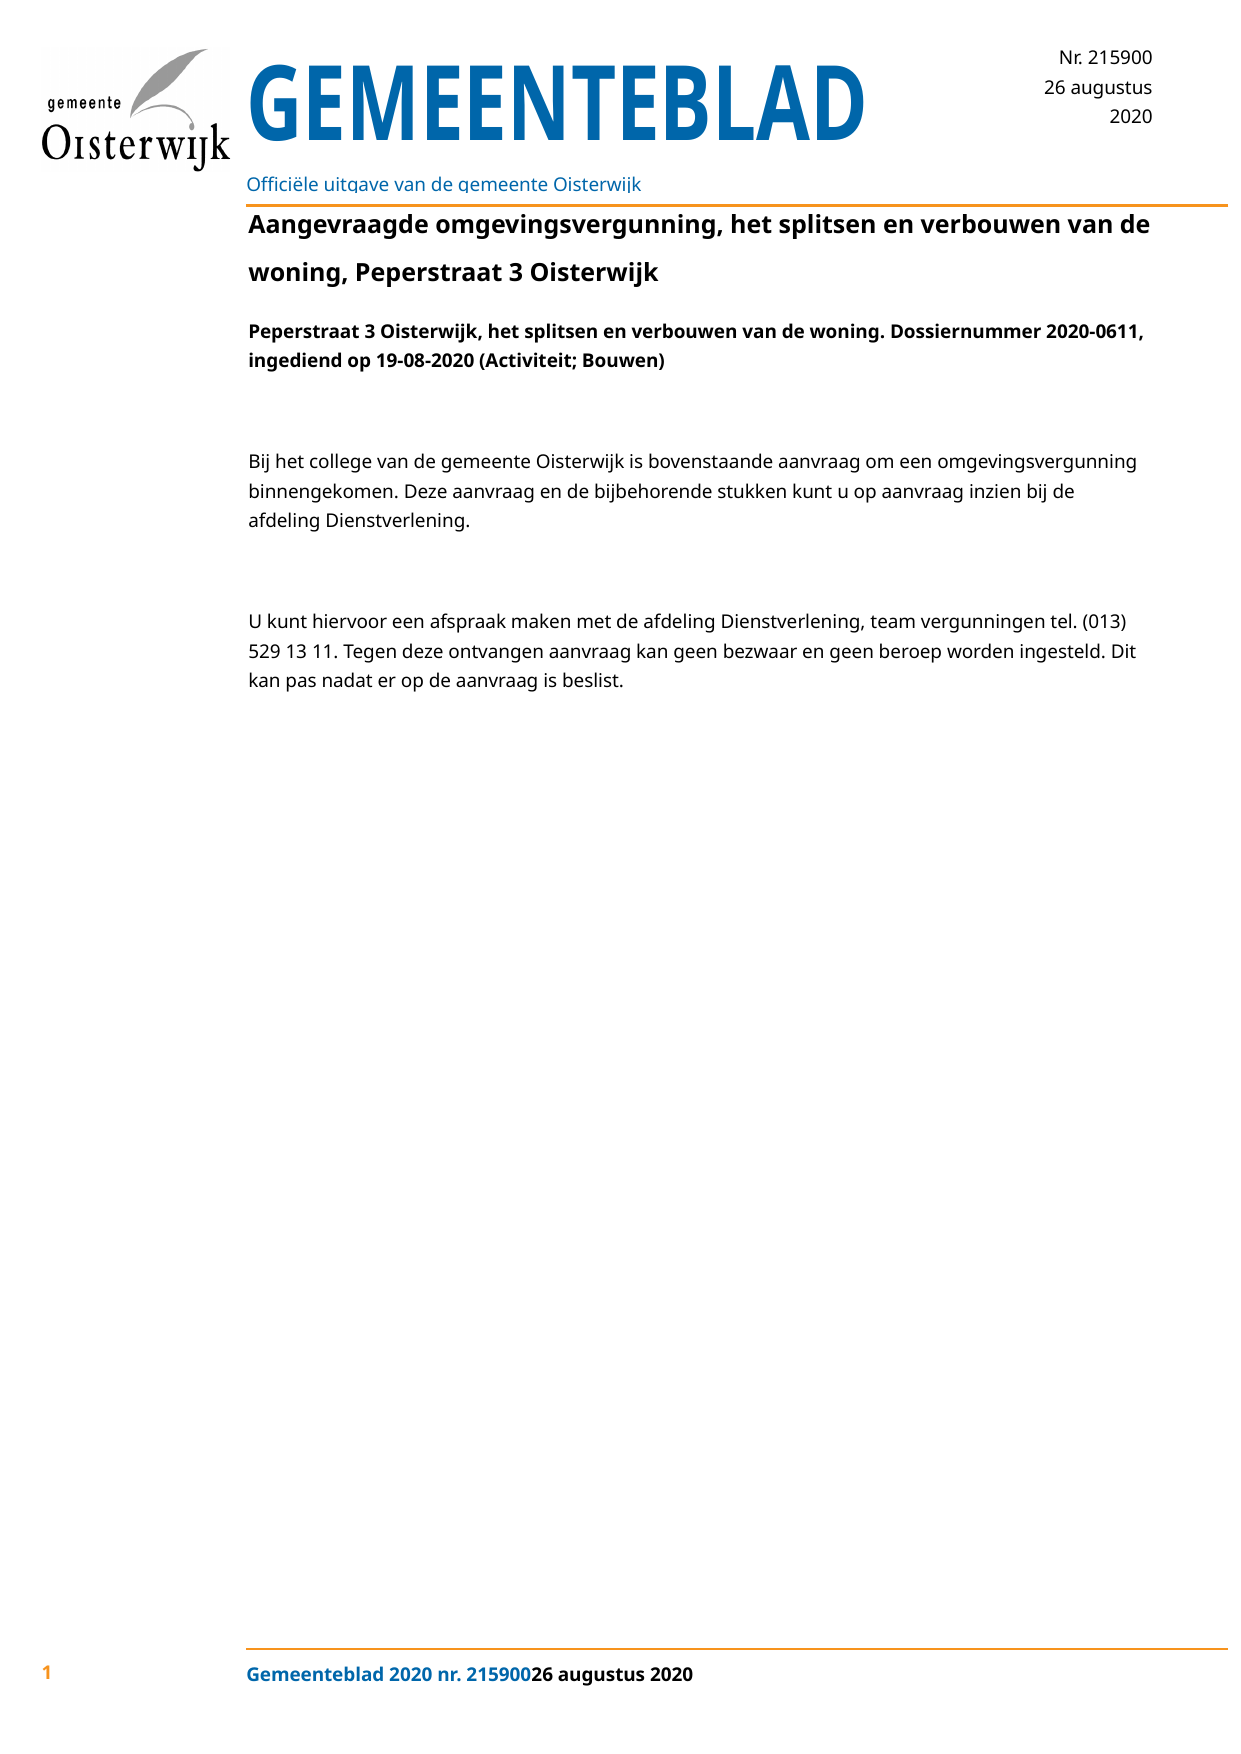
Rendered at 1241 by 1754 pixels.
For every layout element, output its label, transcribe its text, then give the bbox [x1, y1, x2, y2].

text Peperstraat 3 Oisterwijk, het splitsen en verbouwen van de woning. Dossiernummer 2020-0611, ingediend op 19-08-2020 (Activiteit; Bouwen) [248, 318, 1152, 373]
text Bij het college van de gemeente Oisterwijk is bovenstaande aanvraag om een omgevingsvergunning binnengekomen. Deze aanvraag en de bijbehorende stukken kunt u op aanvraag inzien bij de afdeling Dienstverlening. [248, 448, 1152, 533]
text U kunt hiervoor een afspraak maken met de afdeling Dienstverlening, team vergunningen tel. (013) 529 13 11. Tegen deze ontvangen aanvraag kan geen bezwaar en geen beroep worden ingesteld. Dit kan pas nadat er op de aanvraag is beslist. [248, 608, 1152, 693]
picture [41, 47, 231, 172]
text Aangevraagde omgevingsvergunning, het splitsen en verbouwen van de woning, Peperstraat 3 Oisterwijk [248, 207, 1152, 288]
